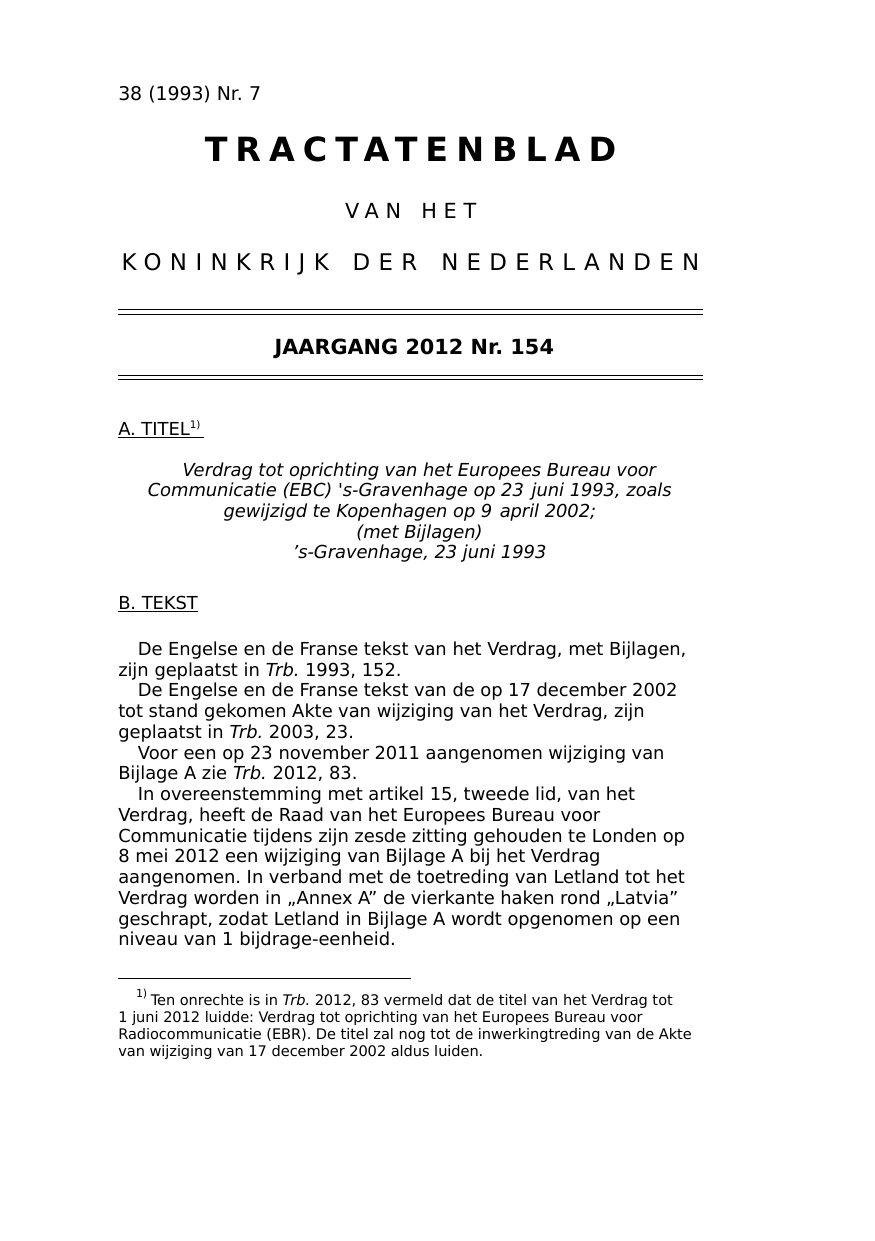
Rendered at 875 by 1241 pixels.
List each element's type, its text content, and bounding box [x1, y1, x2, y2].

text De Engelse en de Franse tekst van het Verdrag, met Bijlagen, zijn geplaatst in Trb. 1993, 152. [118, 639, 703, 680]
text Ten onrechte is in Trb. 2012, 83 vermeld dat de titel van het Verdrag tot 1 juni 2012 luidde: Verdrag tot oprichting van het Europees Bureau voor Radiocommunicatie (EBR). De titel zal nog tot de inwerkingtreding van de Akte van wijziging van 17 december 2002 aldus luiden. [118, 987, 703, 1060]
text VAN HET [118, 199, 703, 223]
subtitle B. TEKST [118, 593, 703, 614]
text In overeenstemming met artikel 15, tweede lid, van het Verdrag, heeft de Raad van het Europees Bureau voor Communicatie tijdens zijn zesde zitting gehouden te Londen op 8 mei 2012 een wijziging van Bijlage A bij het Verdrag aangenomen. In verband met de toetreding van Letland tot het Verdrag worden in „Annex A” de vierkante haken rond „Latvia” geschrapt, zodat Letland in Bijlage A wordt opgenomen op een niveau van 1 bijdrage-eenheid. [118, 784, 703, 950]
text KONINKRIJK DER NEDERLANDEN [118, 249, 703, 276]
text TRACTATENBLAD [118, 130, 703, 169]
text (met Bijlagen) [118, 522, 703, 542]
text Voor een op 23 november 2011 aangenomen wijziging van Bijlage A zie Trb. 2012, 83. [118, 742, 703, 784]
text JAARGANG 2012 Nr. 154 [118, 335, 703, 359]
subtitle A. TITEL [118, 419, 703, 439]
text De Engelse en de Franse tekst van de op 17 december 2002 tot stand gekomen Akte van wijziging van het Verdrag, zijn geplaatst in Trb. 2003, 23. [118, 680, 703, 742]
text ’s-Gravenhage, 23 juni 1993 [118, 542, 703, 563]
text 38 (1993) Nr. 7 [118, 83, 703, 105]
text Verdrag tot oprichting van het Europees Bureau voor Communicatie (EBC) 's-Gravenhage op 23 juni 1993, zoals gewijzigd te Kopenhagen op 9 april 2002; [118, 459, 703, 522]
